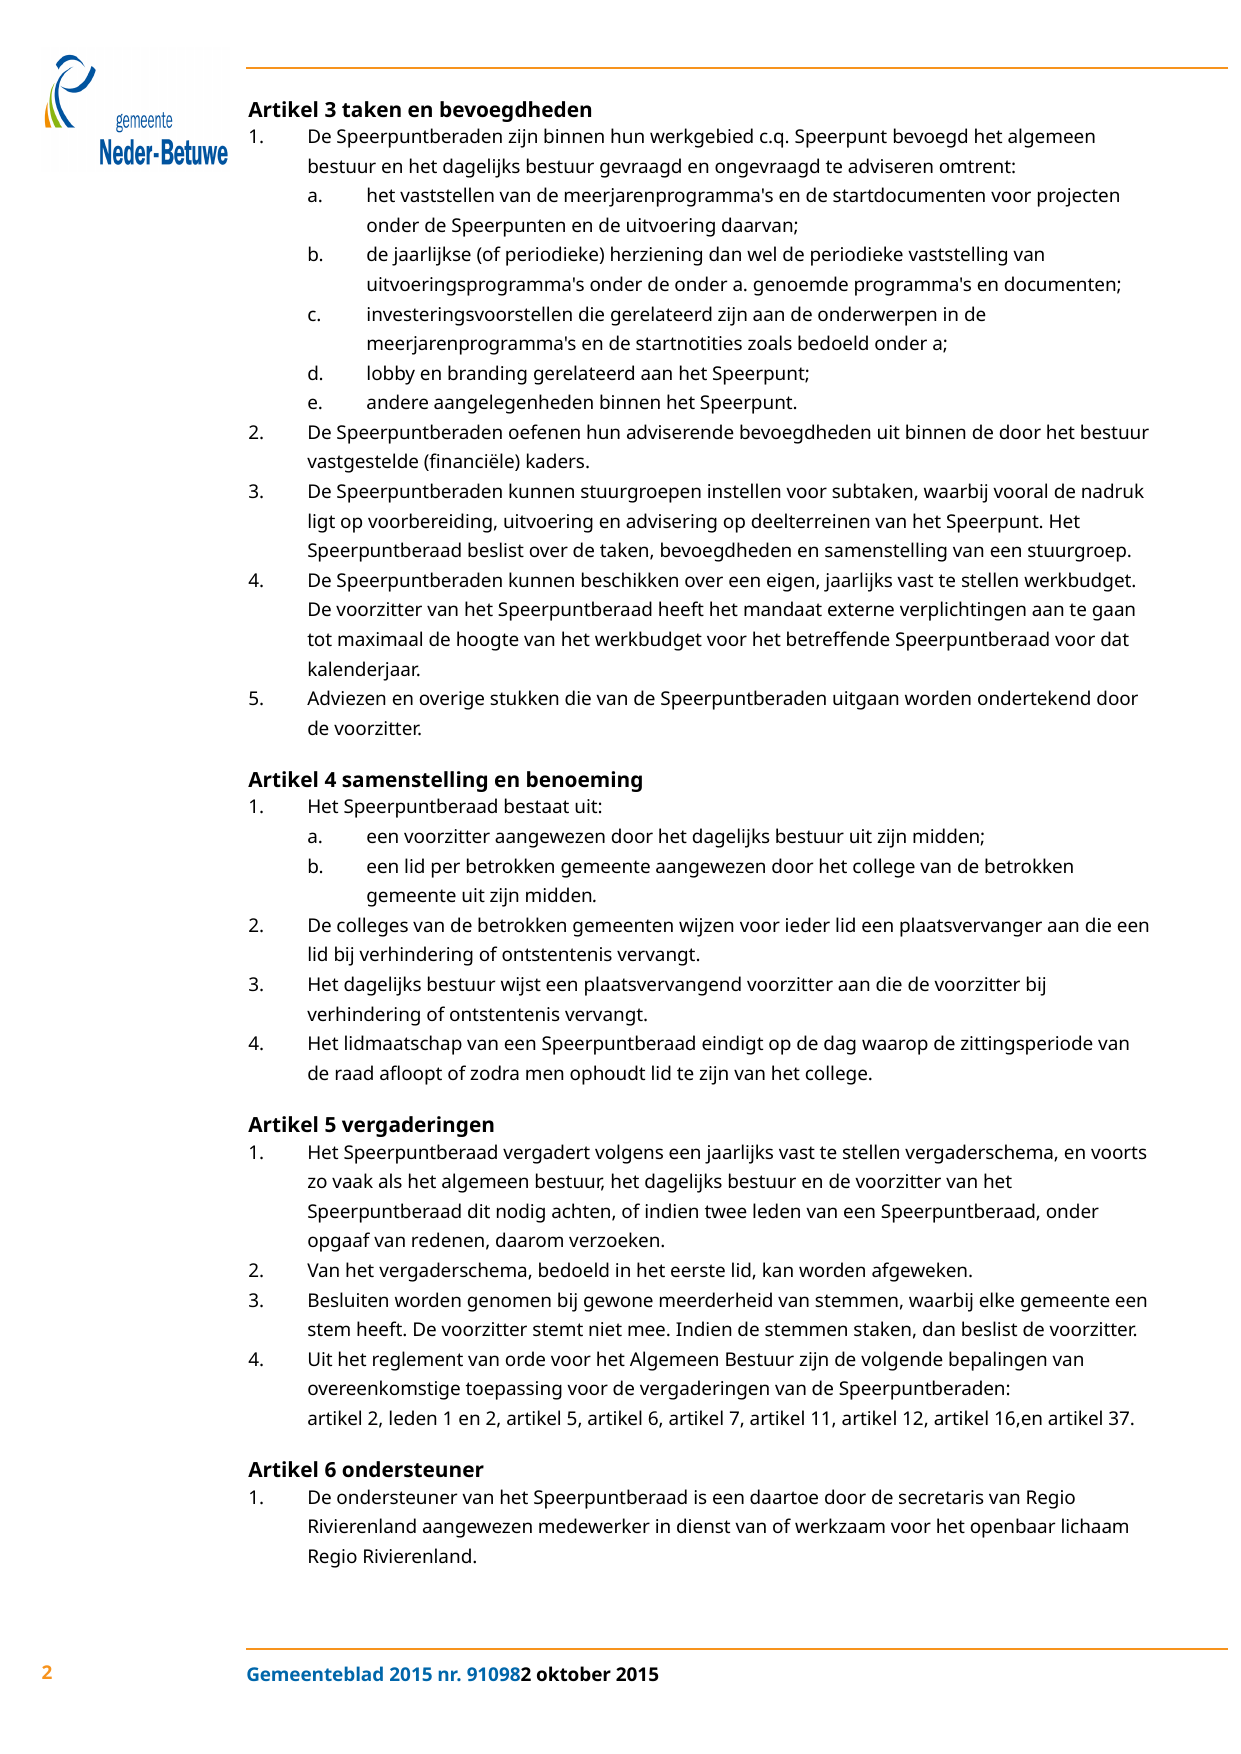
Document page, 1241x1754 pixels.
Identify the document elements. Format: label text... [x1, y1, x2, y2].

list Het dagelijks bestuur wijst een plaatsvervangend voorzitter aan die de voorzitter bij verhindering of ontstentenis vervangt. [248, 971, 1152, 1027]
list Adviezen en overige stukken die van de Speerpuntberaden uitgaan worden ondertekend door de voorzitter. [248, 685, 1152, 741]
list een voorzitter aangewezen door het dagelijks bestuur uit zijn midden; [307, 823, 1152, 849]
list Van het vergaderschema, bedoeld in het eerste lid, kan worden afgeweken. [248, 1257, 1152, 1283]
text Artikel 4 samenstelling en benoeming [248, 765, 1152, 794]
list De ondersteuner van het Speerpuntberaad is een daartoe door de secretaris van Regio Rivierenland aangewezen medewerker in dienst van of werkzaam voor het openbaar lichaam Regio Rivierenland. [248, 1484, 1152, 1569]
list De Speerpuntberaden zijn binnen hun werkgebied c.q. Speerpunt bevoegd het algemeen bestuur en het dagelijks bestuur gevraagd en ongevraagd te adviseren omtrent: [248, 123, 1152, 178]
list Besluiten worden genomen bij gewone meerderheid van stemmen, waarbij elke gemeente een stem heeft. De voorzitter stemt niet mee. Indien de stemmen staken, dan beslist de voorzitter. [248, 1287, 1152, 1342]
text Artikel 3 taken en bevoegdheden [248, 95, 1152, 123]
list andere aangelegenheden binnen het Speerpunt. [307, 389, 1152, 415]
list De Speerpuntberaden kunnen stuurgroepen instellen voor subtaken, waarbij vooral de nadruk ligt op voorbereiding, uitvoering en advisering op deelterreinen van het Speerpunt. Het Speerpuntberaad beslist over de taken, bevoegdheden en samenstelling van een stuurgroep. [248, 478, 1152, 563]
list Uit het reglement van orde voor het Algemeen Bestuur zijn de volgende bepalingen van overeenkomstige toepassing voor de vergaderingen van de Speerpuntberaden: [248, 1346, 1152, 1401]
list lobby en branding gerelateerd aan het Speerpunt; [307, 360, 1152, 386]
list De Speerpuntberaden kunnen beschikken over een eigen, jaarlijks vast te stellen werkbudget. De voorzitter van het Speerpuntberaad heeft het mandaat externe verplichtingen aan te gaan tot maximaal de hoogte van het werkbudget voor het betreffende Speerpuntberaad voor dat kalenderjaar. [248, 567, 1152, 681]
text Artikel 6 ondersteuner [248, 1456, 1152, 1484]
list Het Speerpuntberaad bestaat uit: [248, 794, 1152, 819]
list De Speerpuntberaden oefenen hun adviserende bevoegdheden uit binnen de door het bestuur vastgestelde (financiële) kaders. [248, 419, 1152, 474]
list een lid per betrokken gemeente aangewezen door het college van de betrokken gemeente uit zijn midden. [307, 853, 1152, 908]
list de jaarlijkse (of periodieke) herziening dan wel de periodieke vaststelling van uitvoeringsprogramma's onder de onder a. genoemde programma's en documenten; [307, 242, 1152, 297]
list De colleges van de betrokken gemeenten wijzen voor ieder lid een plaatsvervanger aan die een lid bij verhindering of ontstentenis vervangt. [248, 912, 1152, 967]
text Artikel 5 vergaderingen [248, 1110, 1152, 1139]
picture [41, 47, 231, 172]
list Het Speerpuntberaad vergadert volgens een jaarlijks vast te stellen vergaderschema, en voorts zo vaak als het algemeen bestuur, het dagelijks bestuur en de voorzitter van het Speerpuntberaad dit nodig achten, of indien twee leden van een Speerpuntberaad, onder opgaaf van redenen, daarom verzoeken. [248, 1139, 1152, 1253]
list Het lidmaatschap van een Speerpuntberaad eindigt op de dag waarop de zittingsperiode van de raad afloopt of zodra men ophoudt lid te zijn van het college. [248, 1030, 1152, 1086]
list artikel 2, leden 1 en 2, artikel 5, artikel 6, artikel 7, artikel 11, artikel 12, artikel 16,en artikel 37. [248, 1405, 1152, 1431]
list het vaststellen van de meerjarenprogramma's en de startdocumenten voor projecten onder de Speerpunten en de uitvoering daarvan; [307, 182, 1152, 238]
list investeringsvoorstellen die gerelateerd zijn aan de onderwerpen in de meerjarenprogramma's en de startnotities zoals bedoeld onder a; [307, 301, 1152, 356]
